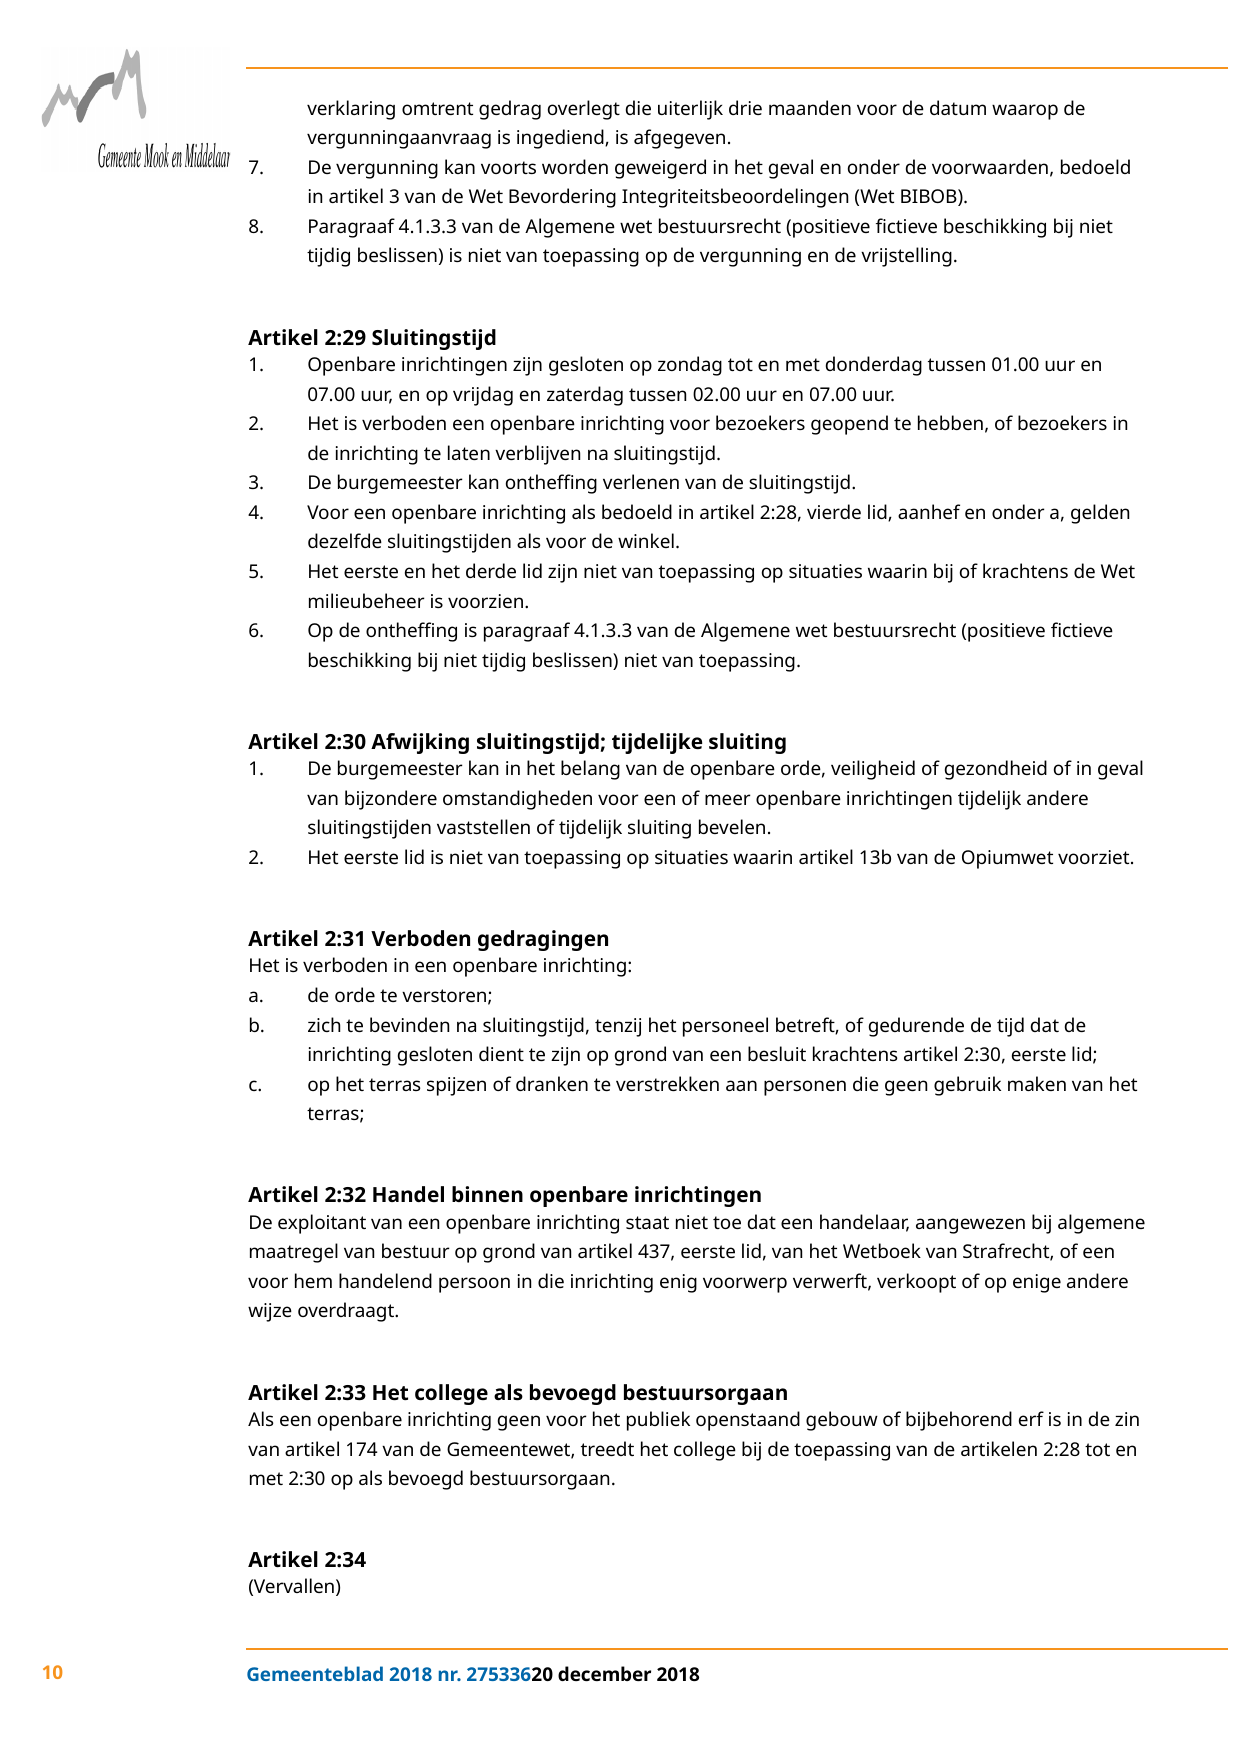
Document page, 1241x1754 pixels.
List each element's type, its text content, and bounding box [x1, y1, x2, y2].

text Als een openbare inrichting geen voor het publiek openstaand gebouw of bijbehorend erf is in de zin van artikel 174 van de Gemeentewet, treedt het college bij de toepassing van de artikelen 2:28 tot en met 2:30 op als bevoegd bestuursorgaan. [248, 1406, 1152, 1491]
text Artikel 2:31 Verboden gedragingen [248, 924, 1152, 953]
list verklaring omtrent gedrag overlegt die uiterlijk drie maanden voor de datum waarop de vergunningaanvraag is ingediend, is afgegeven. [248, 95, 1152, 150]
text Het is verboden in een openbare inrichting: [248, 953, 1152, 978]
text Artikel 2:34 [248, 1545, 1152, 1574]
list Het eerste en het derde lid zijn niet van toepassing op situaties waarin bij of krachtens de Wet milieubeheer is voorzien. [248, 558, 1152, 613]
list Paragraaf 4.1.3.3 van de Algemene wet bestuursrecht (positieve fictieve beschikking bij niet tijdig beslissen) is niet van toepassing op de vergunning en de vrijstelling. [248, 213, 1152, 268]
list Het is verboden een openbare inrichting voor bezoekers geopend te hebben, of bezoekers in de inrichting te laten verblijven na sluitingstijd. [248, 410, 1152, 466]
list De burgemeester kan in het belang van de openbare orde, veiligheid of gezondheid of in geval van bijzondere omstandigheden voor een of meer openbare inrichtingen tijdelijk andere sluitingstijden vaststellen of tijdelijk sluiting bevelen. [248, 755, 1152, 840]
text Artikel 2:33 Het college als bevoegd bestuursorgaan [248, 1378, 1152, 1406]
list Op de ontheffing is paragraaf 4.1.3.3 van de Algemene wet bestuursrecht (positieve fictieve beschikking bij niet tijdig beslissen) niet van toepassing. [248, 617, 1152, 673]
text Artikel 2:30 Afwijking sluitingstijd; tijdelijke sluiting [248, 727, 1152, 755]
text Artikel 2:29 Sluitingstijd [248, 323, 1152, 351]
text De exploitant van een openbare inrichting staat niet toe dat een handelaar, aangewezen bij algemene maatregel van bestuur op grond van artikel 437, eerste lid, van het Wetboek van Strafrecht, of een voor hem handelend persoon in die inrichting enig voorwerp verwerft, verkoopt of op enige andere wijze overdraagt. [248, 1209, 1152, 1323]
text Artikel 2:32 Handel binnen openbare inrichtingen [248, 1181, 1152, 1209]
list Het eerste lid is niet van toepassing op situaties waarin artikel 13b van de Opiumwet voorziet. [248, 844, 1152, 870]
list Openbare inrichtingen zijn gesloten op zondag tot en met donderdag tussen 01.00 uur en 07.00 uur, en op vrijdag en zaterdag tussen 02.00 uur en 07.00 uur. [248, 351, 1152, 406]
list op het terras spijzen of dranken te verstrekken aan personen die geen gebruik maken van het terras; [248, 1071, 1152, 1126]
list zich te bevinden na sluitingstijd, tenzij het personeel betreft, of gedurende de tijd dat de inrichting gesloten dient te zijn op grond van een besluit krachtens artikel 2:30, eerste lid; [248, 1012, 1152, 1067]
picture [41, 47, 231, 172]
list de orde te verstoren; [248, 982, 1152, 1008]
list De burgemeester kan ontheffing verlenen van de sluitingstijd. [248, 469, 1152, 495]
list De vergunning kan voorts worden geweigerd in het geval en onder de voorwaarden, bedoeld in artikel 3 van de Wet Bevordering Integriteitsbeoordelingen (Wet BIBOB). [248, 154, 1152, 209]
text (Vervallen) [248, 1574, 1152, 1599]
list Voor een openbare inrichting als bedoeld in artikel 2:28, vierde lid, aanhef en onder a, gelden dezelfde sluitingstijden als voor de winkel. [248, 499, 1152, 554]
